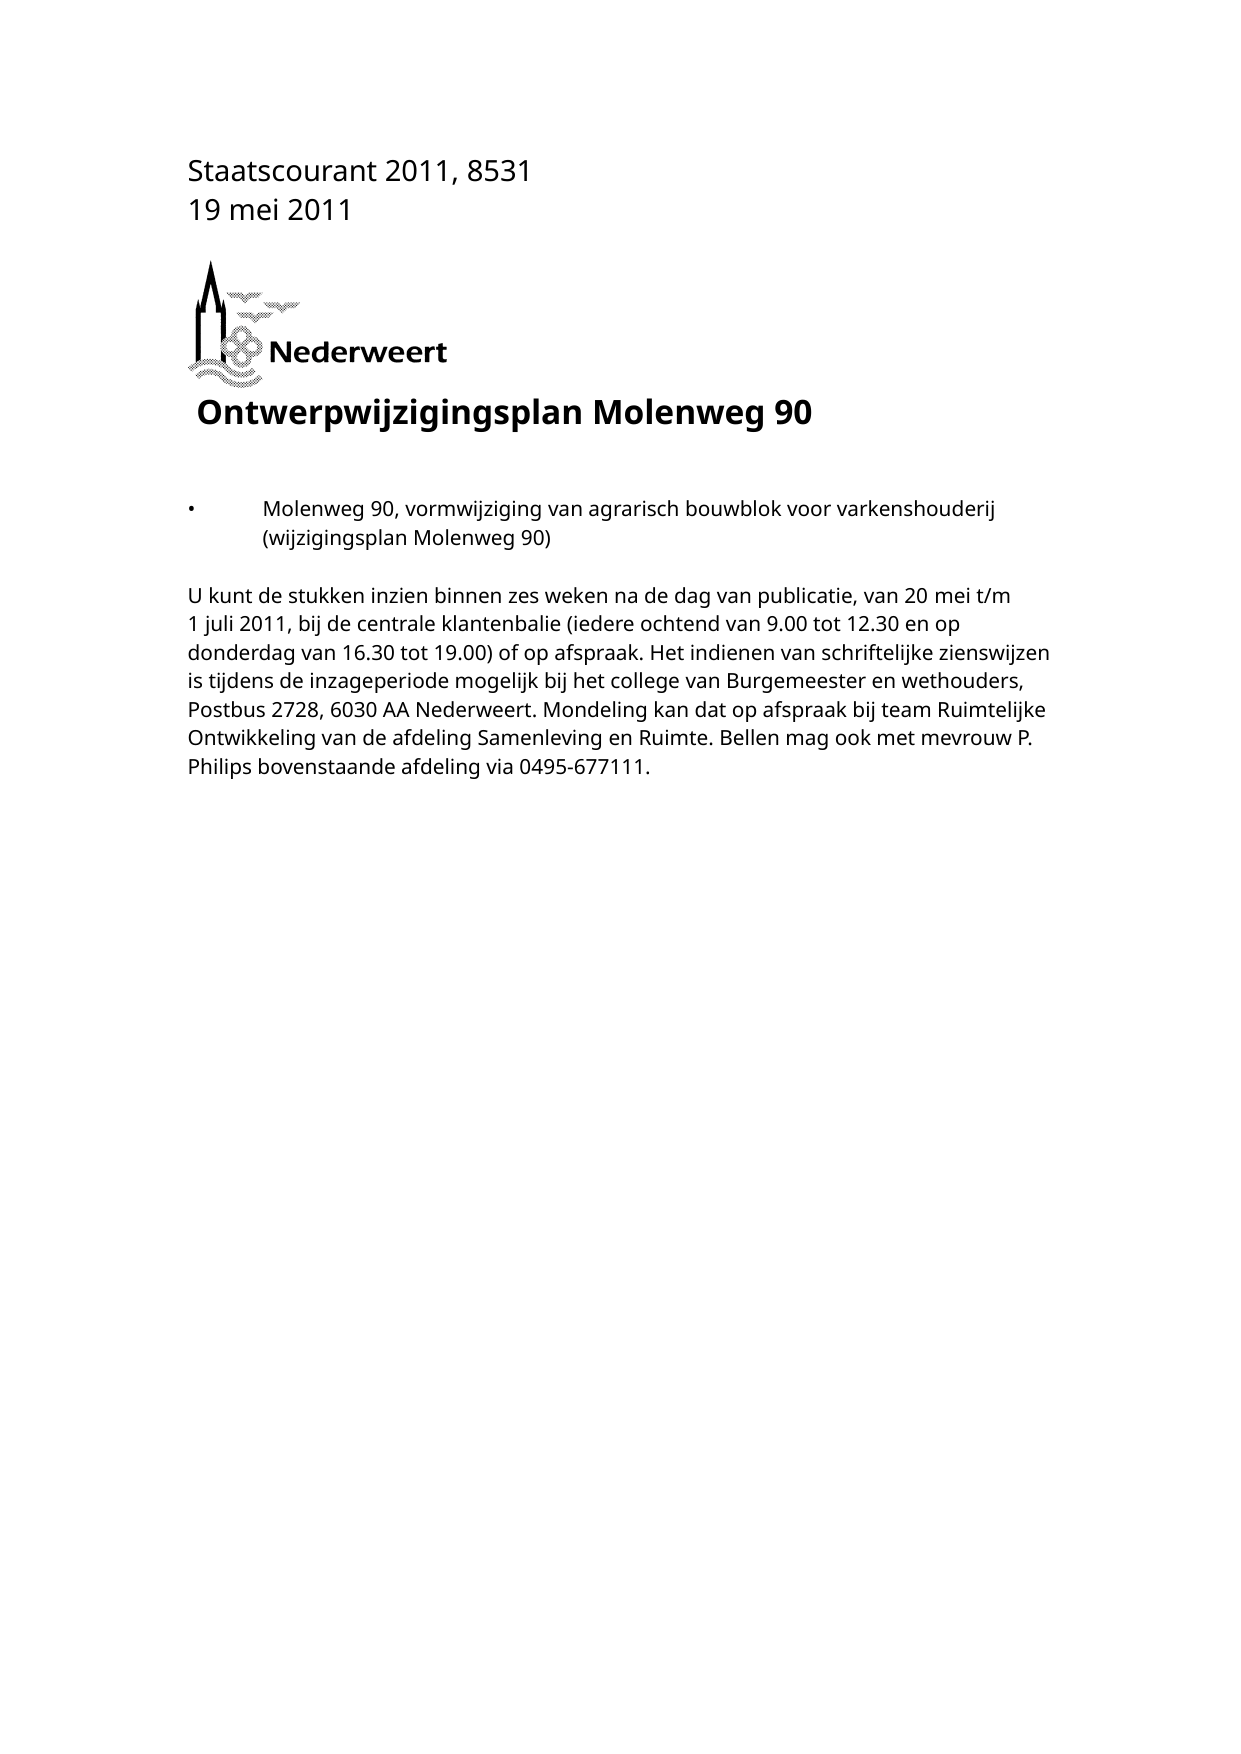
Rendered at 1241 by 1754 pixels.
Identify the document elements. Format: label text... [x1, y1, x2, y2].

text Staatscourant 2011, 8531 [187, 150, 1053, 190]
text U kunt de stukken inzien binnen zes weken na de dag van publicatie, van 20 mei t/m 1 juli 2011, bij de centrale klantenbalie (iedere ochtend van 9.00 tot 12.30 en op donderdag van 16.30 tot 19.00) of op afspraak. Het indienen van schriftelijke zienswijzen is tijdens de inzageperiode mogelijk bij het college van Burgemeester en wethouders, Postbus 2728, 6030 AA Nederweert. Mondeling kan dat op afspraak bij team Ruimtelijke Ontwikkeling van de afdeling Samenleving en Ruimte. Bellen mag ook met mevrouw P. Philips bovenstaande afdeling via 0495-677111. [187, 581, 1053, 780]
list Molenweg 90, vormwijziging van agrarisch bouwblok voor varkenshouderij (wijzigingsplan Molenweg 90) [187, 494, 1053, 551]
picture [187, 258, 448, 389]
text 19 mei 2011 [187, 190, 1053, 229]
subtitle Ontwerpwijzigingsplan Molenweg 90 [187, 271, 1053, 434]
